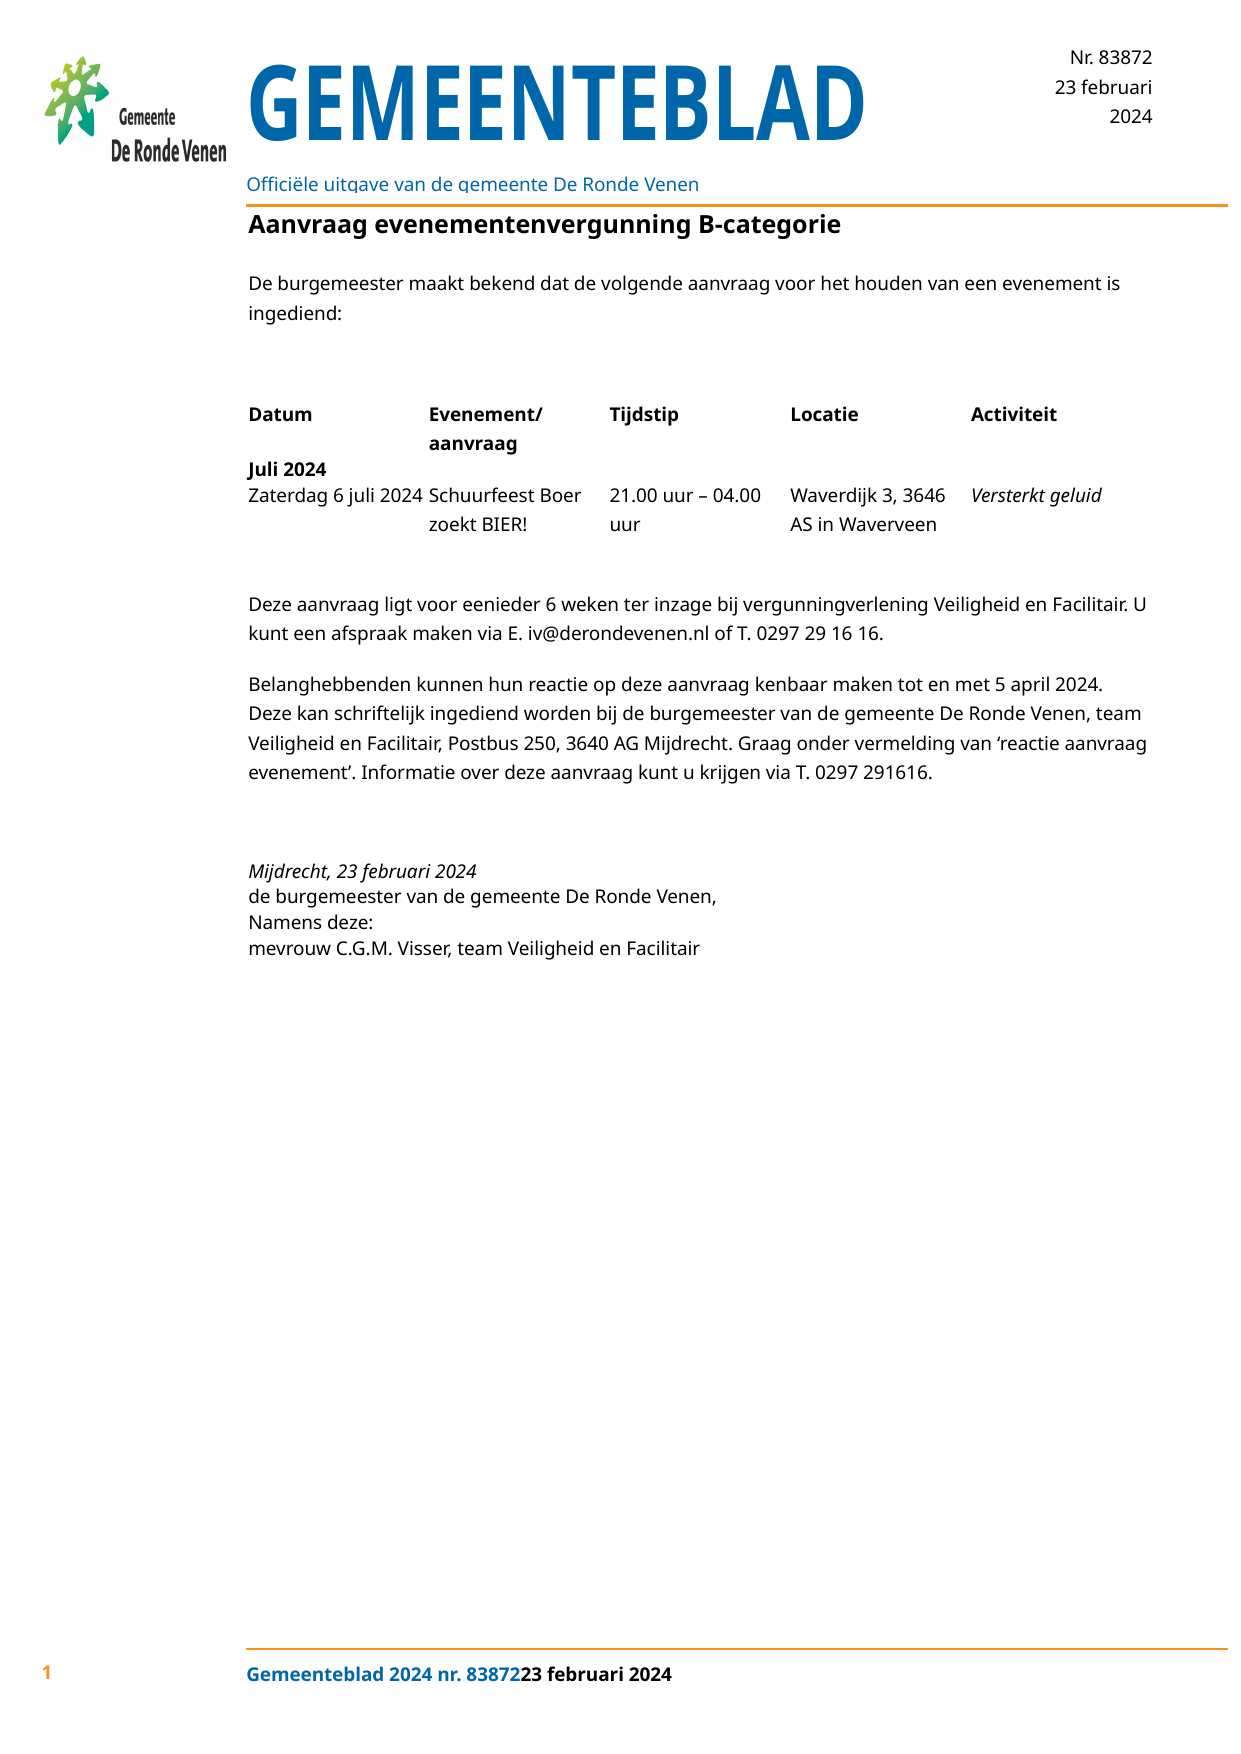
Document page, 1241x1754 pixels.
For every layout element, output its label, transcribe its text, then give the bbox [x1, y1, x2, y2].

table_cell Zaterdag 6 juli 2024 [248, 482, 429, 537]
text de burgemeester van de gemeente De Ronde Venen, [248, 883, 1152, 909]
table_header Evenement/aanvraag [429, 401, 609, 456]
table_header Locatie [790, 401, 971, 456]
table_header Datum [248, 401, 429, 456]
text Aanvraag evenementenvergunning B-categorie [248, 207, 1152, 241]
text De burgemeester maakt bekend dat de volgende aanvraag voor het houden van een evenement is ingediend: [248, 270, 1152, 326]
table_cell Juli 2024 [248, 456, 429, 482]
table_header Activiteit [971, 401, 1152, 456]
text Mijdrecht, 23 februari 2024 [248, 858, 1152, 883]
table_cell [790, 456, 971, 482]
table_cell [971, 456, 1152, 482]
text mevrouw C.G.M. Visser, team Veiligheid en Facilitair [248, 935, 1152, 961]
table_cell [429, 456, 609, 482]
picture [41, 47, 231, 172]
text Namens deze: [248, 909, 1152, 935]
table_cell [609, 456, 790, 482]
table_cell Waverdijk 3, 3646 AS in Waverveen [790, 482, 971, 537]
text Deze aanvraag ligt voor eenieder 6 weken ter inzage bij vergunningverlening Veiligheid en Facilitair. U kunt een afspraak maken via E. iv@derondevenen.nl of T. 0297 29 16 16. [248, 591, 1152, 646]
table_cell Versterkt geluid [971, 482, 1152, 537]
table_header Tijdstip [609, 401, 790, 456]
table_cell Schuurfeest Boer zoekt BIER! [429, 482, 609, 537]
table_cell 21.00 uur – 04.00 uur [609, 482, 790, 537]
text Belanghebbenden kunnen hun reactie op deze aanvraag kenbaar maken tot en met 5 april 2024. Deze kan schriftelijk ingediend worden bij de burgemeester van de gemeente De Ronde Venen, team Veiligheid en Facilitair, Postbus 250, 3640 AG Mijdrecht. Graag onder vermelding van ‘reactie aanvraag evenement’. Informatie over deze aanvraag kunt u krijgen via T. 0297 291616. [248, 671, 1152, 785]
